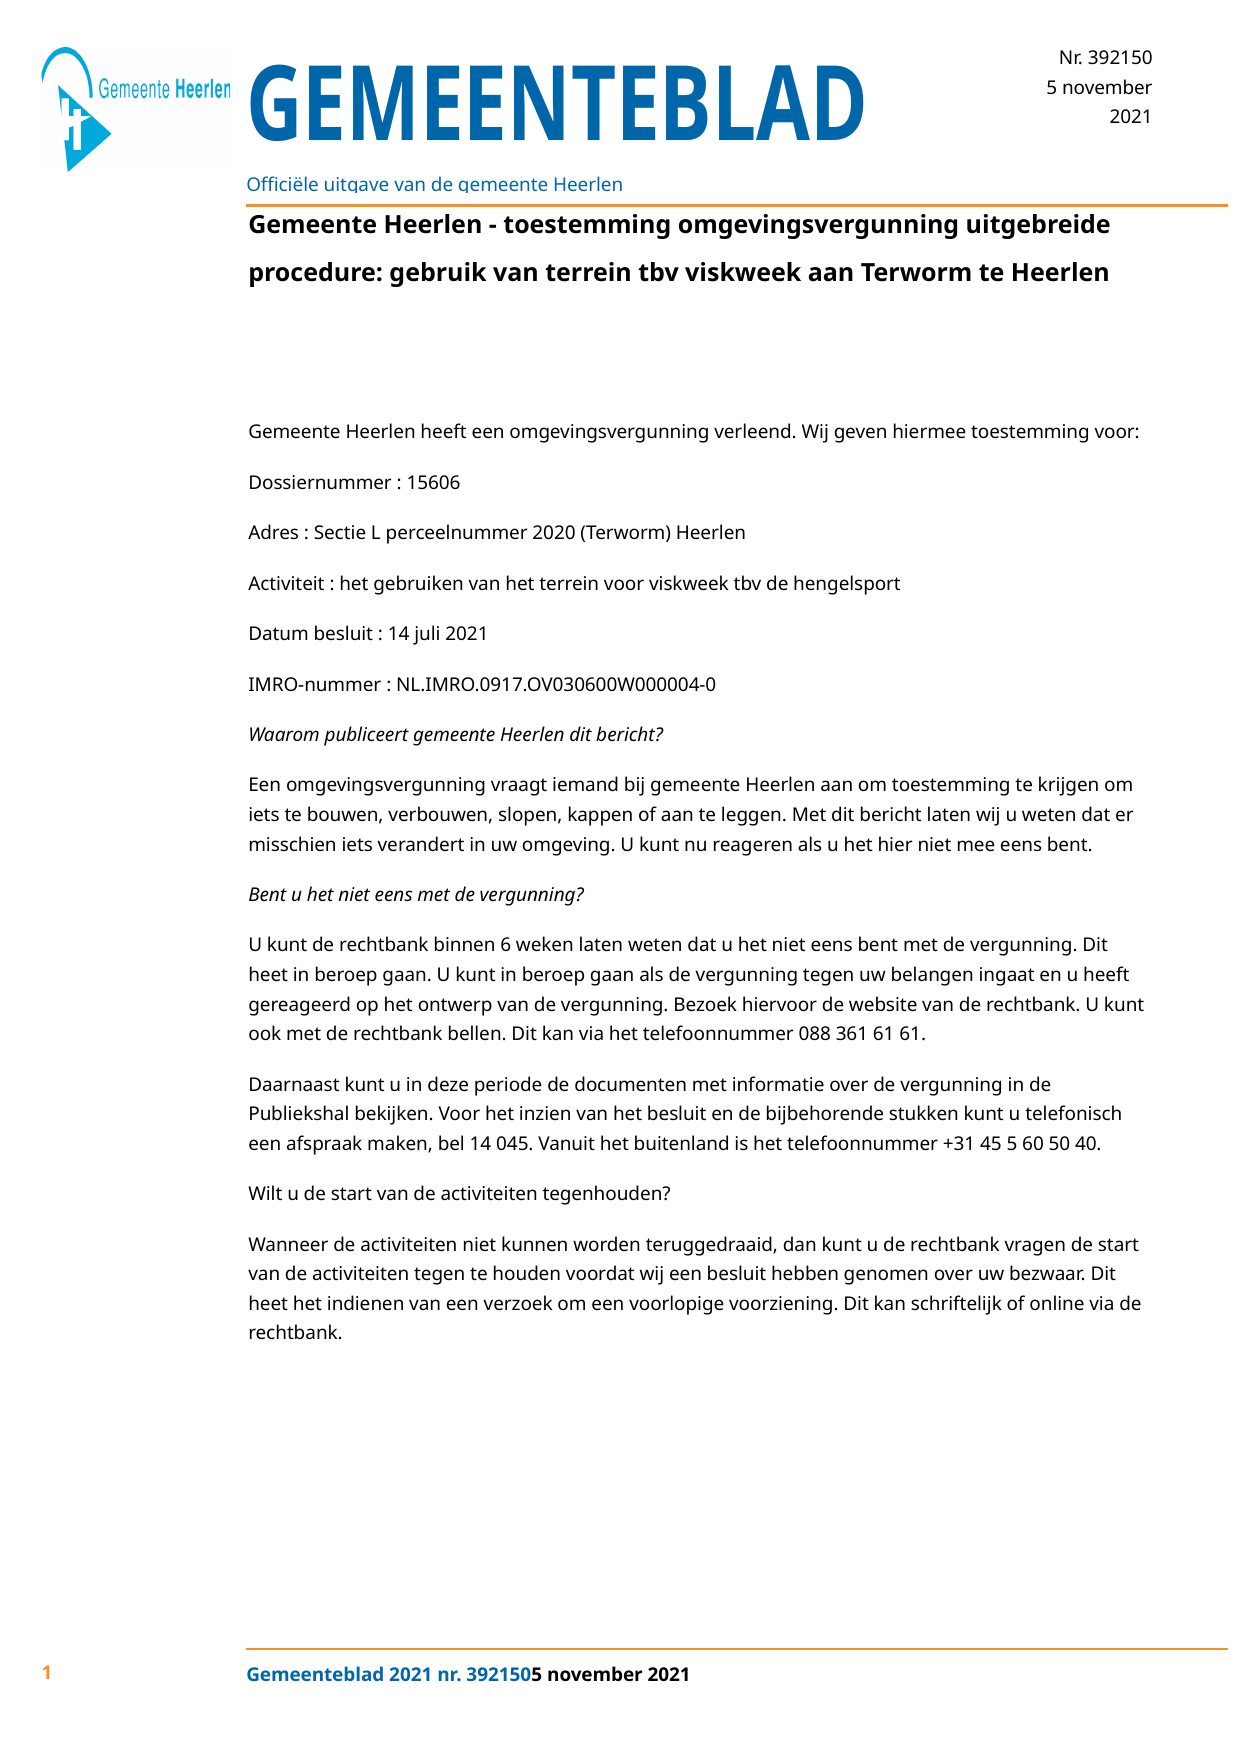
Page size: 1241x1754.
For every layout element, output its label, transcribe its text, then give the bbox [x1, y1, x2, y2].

text Wilt u de start van de activiteiten tegenhouden? [248, 1180, 1152, 1206]
text Wanneer de activiteiten niet kunnen worden teruggedraaid, dan kunt u de rechtbank vragen de start van de activiteiten tegen te houden voordat wij een besluit hebben genomen over uw bezwaar. Dit heet het indienen van een verzoek om een voorlopige voorziening. Dit kan schriftelijk of online via de rechtbank. [248, 1231, 1152, 1345]
text Een omgevingsvergunning vraagt iemand bij gemeente Heerlen aan om toestemming te krijgen om iets te bouwen, verbouwen, slopen, kappen of aan te leggen. Met dit bericht laten wij u weten dat er misschien iets verandert in uw omgeving. U kunt nu reageren als u het hier niet mee eens bent. [248, 772, 1152, 857]
text Gemeente Heerlen heeft een omgevingsvergunning verleend. Wij geven hiermee toestemming voor: [248, 419, 1152, 444]
text Bent u het niet eens met de vergunning? [248, 881, 1152, 907]
text Gemeente Heerlen - toestemming omgevingsvergunning uitgebreide procedure: gebruik van terrein tbv viskweek aan Terworm te Heerlen [248, 207, 1152, 288]
picture [41, 47, 59, 70]
picture [41, 47, 231, 172]
text Dossiernummer : 15606 [248, 469, 1152, 495]
text Adres : Sectie L perceelnummer 2020 (Terworm) Heerlen [248, 519, 1152, 545]
text Waarom publiceert gemeente Heerlen dit bericht? [248, 721, 1152, 747]
text Activiteit : het gebruiken van het terrein voor viskweek tbv de hengelsport [248, 570, 1152, 596]
text IMRO-nummer : NL.IMRO.0917.OV030600W000004-0 [248, 671, 1152, 697]
text U kunt de rechtbank binnen 6 weken laten weten dat u het niet eens bent met de vergunning. Dit heet in beroep gaan. U kunt in beroep gaan als de vergunning tegen uw belangen ingaat en u heeft gereageerd op het ontwerp van de vergunning. Bezoek hiervoor de website van de rechtbank. U kunt ook met de rechtbank bellen. Dit kan via het telefoonnummer 088 361 61 61. [248, 932, 1152, 1046]
text Datum besluit : 14 juli 2021 [248, 620, 1152, 646]
text Daarnaast kunt u in deze periode de documenten met informatie over de vergunning in de Publiekshal bekijken. Voor het inzien van het besluit en de bijbehorende stukken kunt u telefonisch een afspraak maken, bel 14 045. Vanuit het buitenland is het telefoonnummer +31 45 5 60 50 40. [248, 1071, 1152, 1156]
